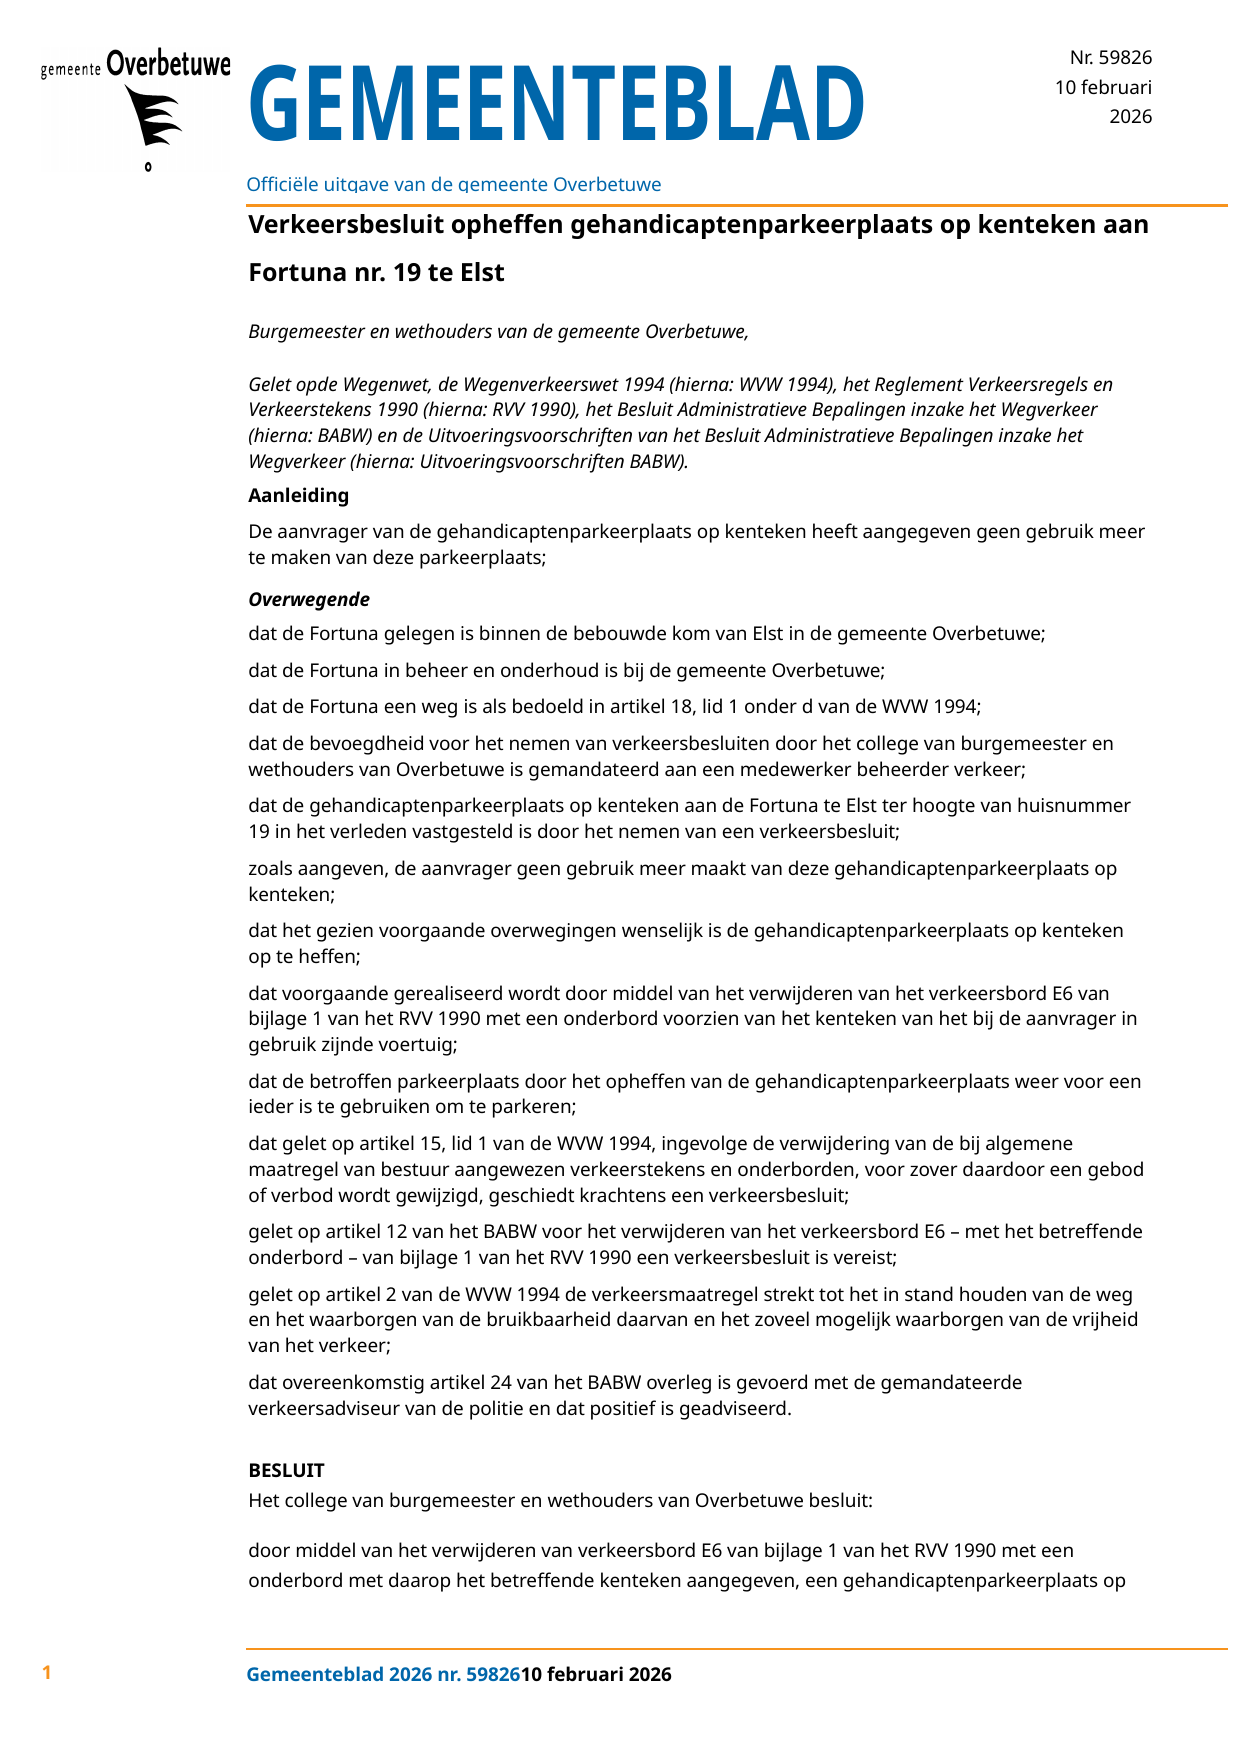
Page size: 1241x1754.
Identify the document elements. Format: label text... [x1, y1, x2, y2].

text dat de Fortuna in beheer en onderhoud is bij de gemeente Overbetuwe; [248, 657, 1152, 683]
text Burgemeester en wethouders van de gemeente Overbetuwe, [248, 318, 1152, 344]
text dat gelet op artikel 15, lid 1 van de WVW 1994, ingevolge de verwijdering van de bij algemene maatregel van bestuur aangewezen verkeerstekens en onderborden, voor zover daardoor een gebod of verbod wordt gewijzigd, geschiedt krachtens een verkeersbesluit; [248, 1130, 1152, 1208]
text BESLUIT [248, 1457, 1152, 1483]
text gelet op artikel 12 van het BABW voor het verwijderen van het verkeersbord E6 – met het betreffende onderbord – van bijlage 1 van het RVV 1990 een verkeersbesluit is vereist; [248, 1218, 1152, 1270]
text Verkeersbesluit opheffen gehandicaptenparkeerplaats op kenteken aan Fortuna nr. 19 te Elst [248, 207, 1152, 288]
text dat de Fortuna gelegen is binnen de bebouwde kom van Elst in de gemeente Overbetuwe; [248, 620, 1152, 646]
text dat de bevoegdheid voor het nemen van verkeersbesluiten door het college van burgemeester en wethouders van Overbetuwe is gemandateerd aan een medewerker beheerder verkeer; [248, 730, 1152, 782]
picture [41, 47, 231, 172]
text Overwegende [248, 586, 1152, 612]
text dat de Fortuna een weg is als bedoeld in artikel 18, lid 1 onder d van de WVW 1994; [248, 694, 1152, 719]
text dat de gehandicaptenparkeerplaats op kenteken aan de Fortuna te Elst ter hoogte van huisnummer 19 in het verleden vastgesteld is door het nemen van een verkeersbesluit; [248, 793, 1152, 844]
text Het college van burgemeester en wethouders van Overbetuwe besluit: [248, 1487, 1152, 1513]
text Gelet opde Wegenwet, de Wegenverkeerswet 1994 (hierna: WVW 1994), het Reglement Verkeersregels en Verkeerstekens 1990 (hierna: RVV 1990), het Besluit Administratieve Bepalingen inzake het Wegverkeer (hierna: BABW) en de Uitvoeringsvoorschriften van het Besluit Administratieve Bepalingen inzake het Wegverkeer (hierna: Uitvoeringsvoorschriften BABW). [248, 371, 1152, 474]
text dat voorgaande gerealiseerd wordt door middel van het verwijderen van het verkeersbord E6 van bijlage 1 van het RVV 1990 met een onderbord voorzien van het kenteken van het bij de aanvrager in gebruik zijnde voertuig; [248, 980, 1152, 1057]
text door middel van het verwijderen van verkeersbord E6 van bijlage 1 van het RVV 1990 met een onderbord met daarop het betreffende kenteken aangegeven, een gehandicaptenparkeerplaats op [248, 1537, 1152, 1593]
text dat het gezien voorgaande overwegingen wenselijk is de gehandicaptenparkeerplaats op kenteken op te heffen; [248, 917, 1152, 969]
text De aanvrager van de gehandicaptenparkeerplaats op kenteken heeft aangegeven geen gebruik meer te maken van deze parkeerplaats; [248, 519, 1152, 570]
text zoals aangeven, de aanvrager geen gebruik meer maakt van deze gehandicaptenparkeerplaats op kenteken; [248, 855, 1152, 907]
text dat de betroffen parkeerplaats door het opheffen van de gehandicaptenparkeerplaats weer voor een ieder is te gebruiken om te parkeren; [248, 1068, 1152, 1119]
text Aanleiding [248, 482, 1152, 508]
text gelet op artikel 2 van de WVW 1994 de verkeersmaatregel strekt tot het in stand houden van de weg en het waarborgen van de bruikbaarheid daarvan en het zoveel mogelijk waarborgen van de vrijheid van het verkeer; [248, 1281, 1152, 1358]
text dat overeenkomstig artikel 24 van het BABW overleg is gevoerd met de gemandateerde verkeersadviseur van de politie en dat positief is geadviseerd. [248, 1369, 1152, 1421]
